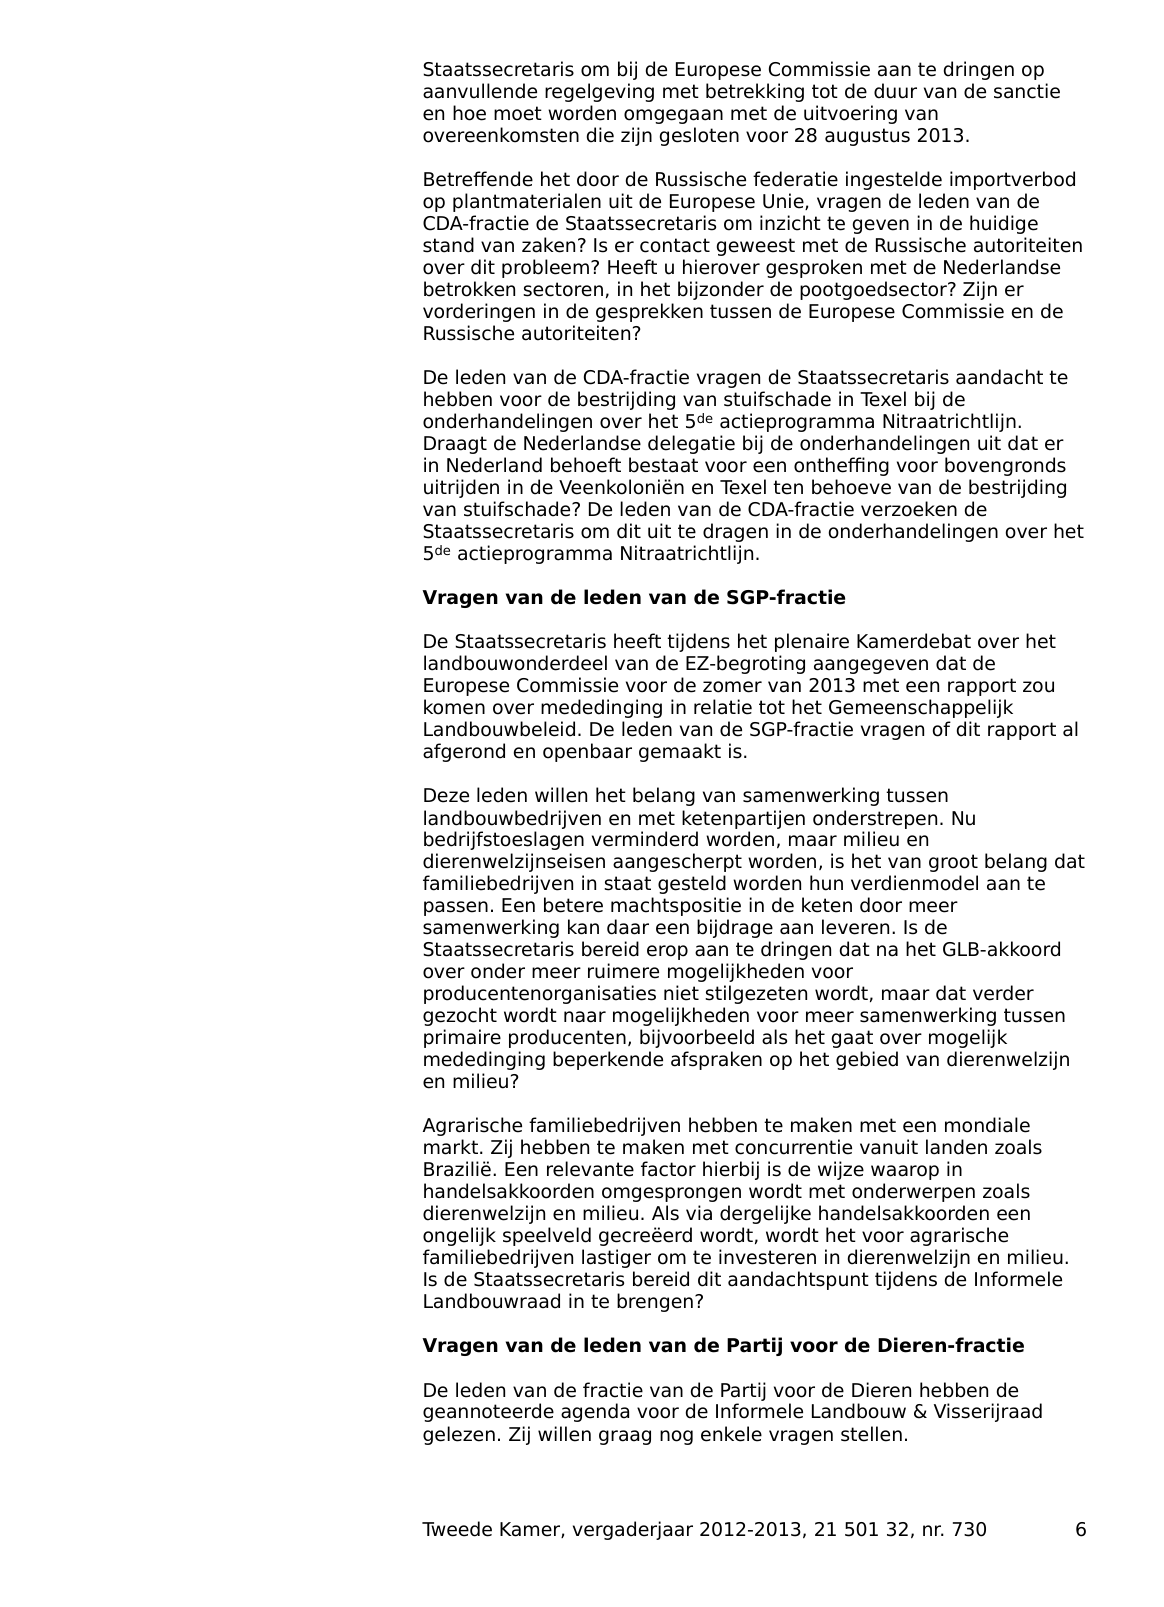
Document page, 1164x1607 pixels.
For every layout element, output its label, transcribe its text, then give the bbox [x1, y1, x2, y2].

text De Staatssecretaris heeft tijdens het plenaire Kamerdebat over het landbouwonderdeel van de EZ-begroting aangegeven dat de Europese Commissie voor de zomer van 2013 met een rapport zou komen over mededinging in relatie tot het Gemeenschappelijk Landbouwbeleid. De leden van de SGP-fractie vragen of dit rapport al afgerond en openbaar gemaakt is. [422, 631, 1087, 763]
text Deze leden willen het belang van samenwerking tussen landbouwbedrijven en met ketenpartijen onderstrepen. Nu bedrijfstoeslagen verminderd worden, maar milieu en dierenwelzijnseisen aangescherpt worden, is het van groot belang dat familiebedrijven in staat gesteld worden hun verdienmodel aan te passen. Een betere machtspositie in de keten door meer samenwerking kan daar een bijdrage aan leveren. Is de Staatssecretaris bereid erop aan te dringen dat na het GLB-akkoord over onder meer ruimere mogelijkheden voor producentenorganisaties niet stilgezeten wordt, maar dat verder gezocht wordt naar mogelijkheden voor meer samenwerking tussen primaire producenten, bijvoorbeeld als het gaat over mogelijk mededinging beperkende afspraken op het gebied van dierenwelzijn en milieu? [422, 785, 1087, 1093]
subtitle Vragen van de leden van de Partij voor de Dieren-fractie [422, 1335, 1087, 1357]
text Betreffende het door de Russische federatie ingestelde importverbod op plantmaterialen uit de Europese Unie, vragen de leden van de CDA-fractie de Staatssecretaris om inzicht te geven in de huidige stand van zaken? Is er contact geweest met de Russische autoriteiten over dit probleem? Heeft u hierover gesproken met de Nederlandse betrokken sectoren, in het bijzonder de pootgoedsector? Zijn er vorderingen in de gesprekken tussen de Europese Commissie en de Russische autoriteiten? [422, 169, 1087, 345]
text De leden van de fractie van de Partij voor de Dieren hebben de geannoteerde agenda voor de Informele Landbouw & Visserijraad gelezen. Zij willen graag nog enkele vragen stellen. [422, 1379, 1087, 1445]
text De leden van de CDA-fractie vragen de Staatssecretaris aandacht te hebben voor de bestrijding van stuifschade in Texel bij de onderhandelingen over het 5de actieprogramma Nitraatrichtlijn. Draagt de Nederlandse delegatie bij de onderhandelingen uit dat er in Nederland behoeft bestaat voor een ontheffing voor bovengronds uitrijden in de Veenkoloniën en Texel ten behoeve van de bestrijding van stuifschade? De leden van de CDA-fractie verzoeken de Staatssecretaris om dit uit te dragen in de onderhandelingen over het 5de actieprogramma Nitraatrichtlijn. [422, 367, 1087, 565]
text Staatssecretaris om bij de Europese Commissie aan te dringen op aanvullende regelgeving met betrekking tot de duur van de sanctie en hoe moet worden omgegaan met de uitvoering van overeenkomsten die zijn gesloten voor 28 augustus 2013. [422, 59, 1087, 147]
subtitle Vragen van de leden van de SGP-fractie [422, 587, 1087, 609]
text Agrarische familiebedrijven hebben te maken met een mondiale markt. Zij hebben te maken met concurrentie vanuit landen zoals Brazilië. Een relevante factor hierbij is de wijze waarop in handelsakkoorden omgesprongen wordt met onderwerpen zoals dierenwelzijn en milieu. Als via dergelijke handelsakkoorden een ongelijk speelveld gecreëerd wordt, wordt het voor agrarische familiebedrijven lastiger om te investeren in dierenwelzijn en milieu. Is de Staatssecretaris bereid dit aandachtspunt tijdens de Informele Landbouwraad in te brengen? [422, 1115, 1087, 1313]
